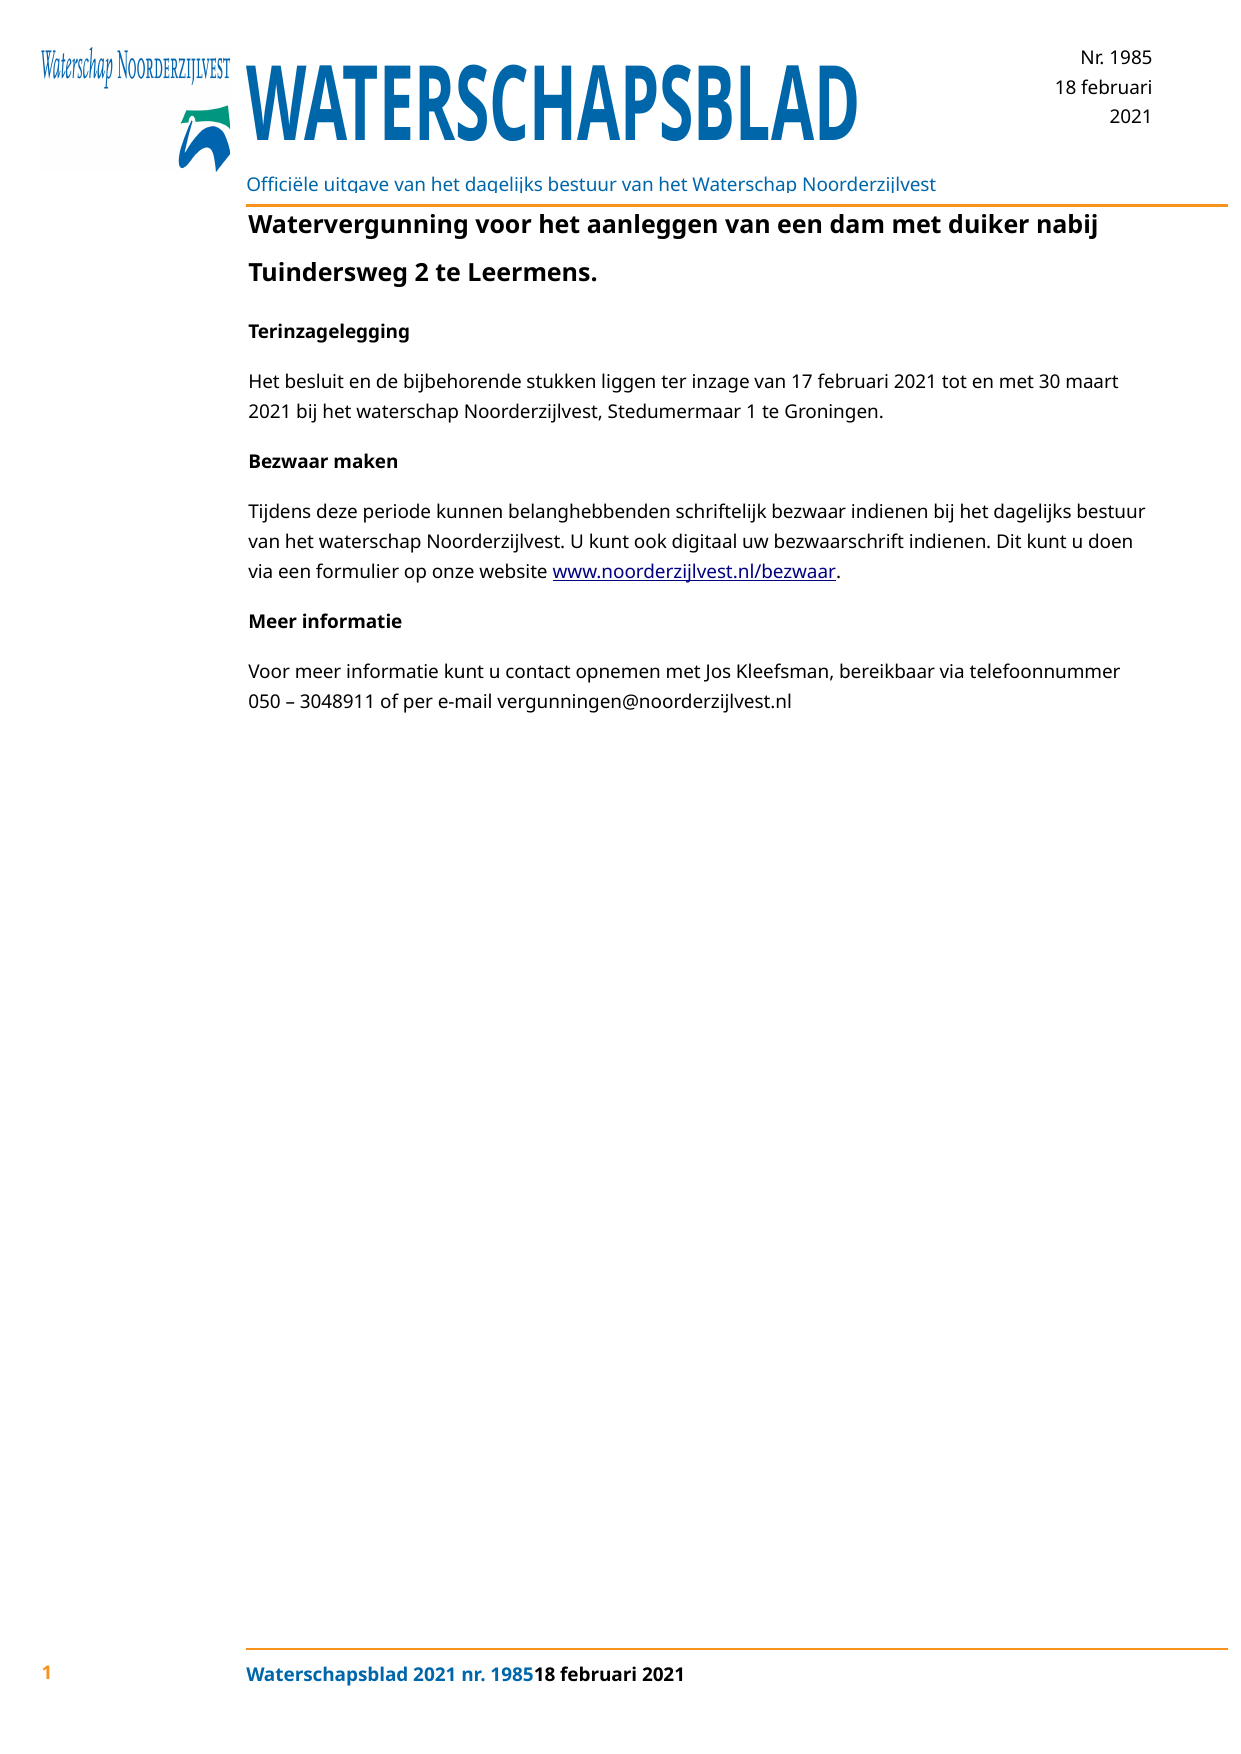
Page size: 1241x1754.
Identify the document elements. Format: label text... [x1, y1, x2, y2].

text Meer informatie [248, 608, 1152, 634]
text Voor meer informatie kunt u contact opnemen met Jos Kleefsman, bereikbaar via telefoonnummer 050 – 3048911 of per e-mail vergunningen@noorderzijlvest.nl [248, 659, 1152, 714]
text Watervergunning voor het aanleggen van een dam met duiker nabij Tuindersweg 2 te Leermens. [248, 207, 1152, 288]
picture [41, 47, 231, 172]
text Terinzagelegging [248, 318, 1152, 344]
text Tijdens deze periode kunnen belanghebbenden schriftelijk bezwaar indienen bij het dagelijks bestuur van het waterschap Noorderzijlvest. U kunt ook digitaal uw bezwaarschrift indienen. Dit kunt u doen via een formulier op onze website www.noorderzijlvest.nl/bezwaar. [248, 499, 1152, 584]
text Het besluit en de bijbehorende stukken liggen ter inzage van 17 februari 2021 tot en met 30 maart 2021 bij het waterschap Noorderzijlvest, Stedumermaar 1 te Groningen. [248, 368, 1152, 424]
text Bezwaar maken [248, 448, 1152, 474]
